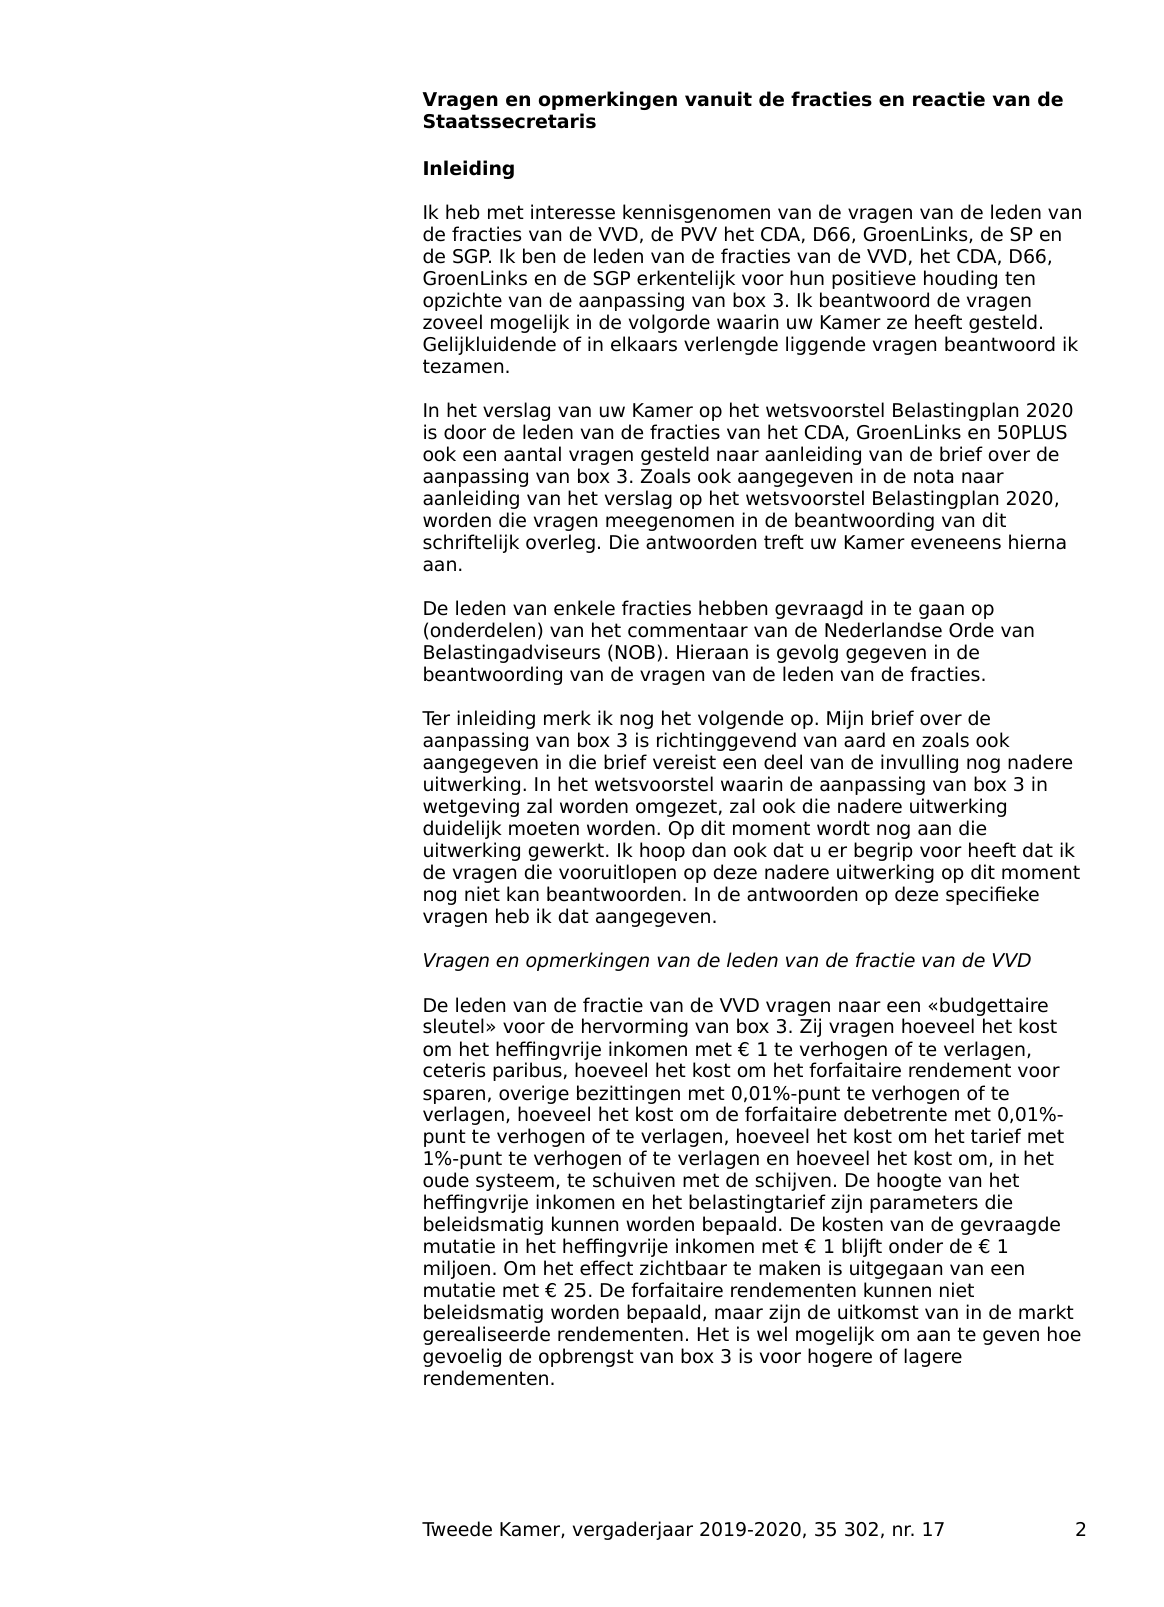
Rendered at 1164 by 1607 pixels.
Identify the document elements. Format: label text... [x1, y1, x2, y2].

subtitle Inleiding [422, 158, 1087, 180]
text De leden van de fractie van de VVD vragen naar een «budgettaire sleutel» voor de hervorming van box 3. Zij vragen hoeveel het kost om het heffingvrije inkomen met € 1 te verhogen of te verlagen, ceteris paribus, hoeveel het kost om het forfaitaire rendement voor sparen, overige bezittingen met 0,01%-punt te verhogen of te verlagen, hoeveel het kost om de forfaitaire debetrente met 0,01%-punt te verhogen of te verlagen, hoeveel het kost om het tarief met 1%-punt te verhogen of te verlagen en hoeveel het kost om, in het oude systeem, te schuiven met de schijven. De hoogte van het heffingvrije inkomen en het belastingtarief zijn parameters die beleidsmatig kunnen worden bepaald. De kosten van de gevraagde mutatie in het heffingvrije inkomen met € 1 blijft onder de € 1 miljoen. Om het effect zichtbaar te maken is uitgegaan van een mutatie met € 25. De forfaitaire rendementen kunnen niet beleidsmatig worden bepaald, maar zijn de uitkomst van in de markt gerealiseerde rendementen. Het is wel mogelijk om aan te geven hoe gevoelig de opbrengst van box 3 is voor hogere of lagere rendementen. [422, 994, 1087, 1390]
text In het verslag van uw Kamer op het wetsvoorstel Belastingplan 2020 is door de leden van de fracties van het CDA, GroenLinks en 50PLUS ook een aantal vragen gesteld naar aanleiding van de brief over de aanpassing van box 3. Zoals ook aangegeven in de nota naar aanleiding van het verslag op het wetsvoorstel Belastingplan 2020, worden die vragen meegenomen in de beantwoording van dit schriftelijk overleg. Die antwoorden treft uw Kamer eveneens hierna aan. [422, 400, 1087, 576]
subtitle Vragen en opmerkingen vanuit de fracties en reactie van de Staatssecretaris [422, 89, 1087, 133]
subtitle Vragen en opmerkingen van de leden van de fractie van de VVD [422, 950, 1087, 972]
text De leden van enkele fracties hebben gevraagd in te gaan op (onderdelen) van het commentaar van de Nederlandse Orde van Belastingadviseurs (NOB). Hieraan is gevolg gegeven in de beantwoording van de vragen van de leden van de fracties. [422, 598, 1087, 686]
text Ter inleiding merk ik nog het volgende op. Mijn brief over de aanpassing van box 3 is richtinggevend van aard en zoals ook aangegeven in die brief vereist een deel van de invulling nog nadere uitwerking. In het wetsvoorstel waarin de aanpassing van box 3 in wetgeving zal worden omgezet, zal ook die nadere uitwerking duidelijk moeten worden. Op dit moment wordt nog aan die uitwerking gewerkt. Ik hoop dan ook dat u er begrip voor heeft dat ik de vragen die vooruitlopen op deze nadere uitwerking op dit moment nog niet kan beantwoorden. In de antwoorden op deze specifieke vragen heb ik dat aangegeven. [422, 708, 1087, 928]
text Ik heb met interesse kennisgenomen van de vragen van de leden van de fracties van de VVD, de PVV het CDA, D66, GroenLinks, de SP en de SGP. Ik ben de leden van de fracties van de VVD, het CDA, D66, GroenLinks en de SGP erkentelijk voor hun positieve houding ten opzichte van de aanpassing van box 3. Ik beantwoord de vragen zoveel mogelijk in de volgorde waarin uw Kamer ze heeft gesteld. Gelijkluidende of in elkaars verlengde liggende vragen beantwoord ik tezamen. [422, 202, 1087, 378]
